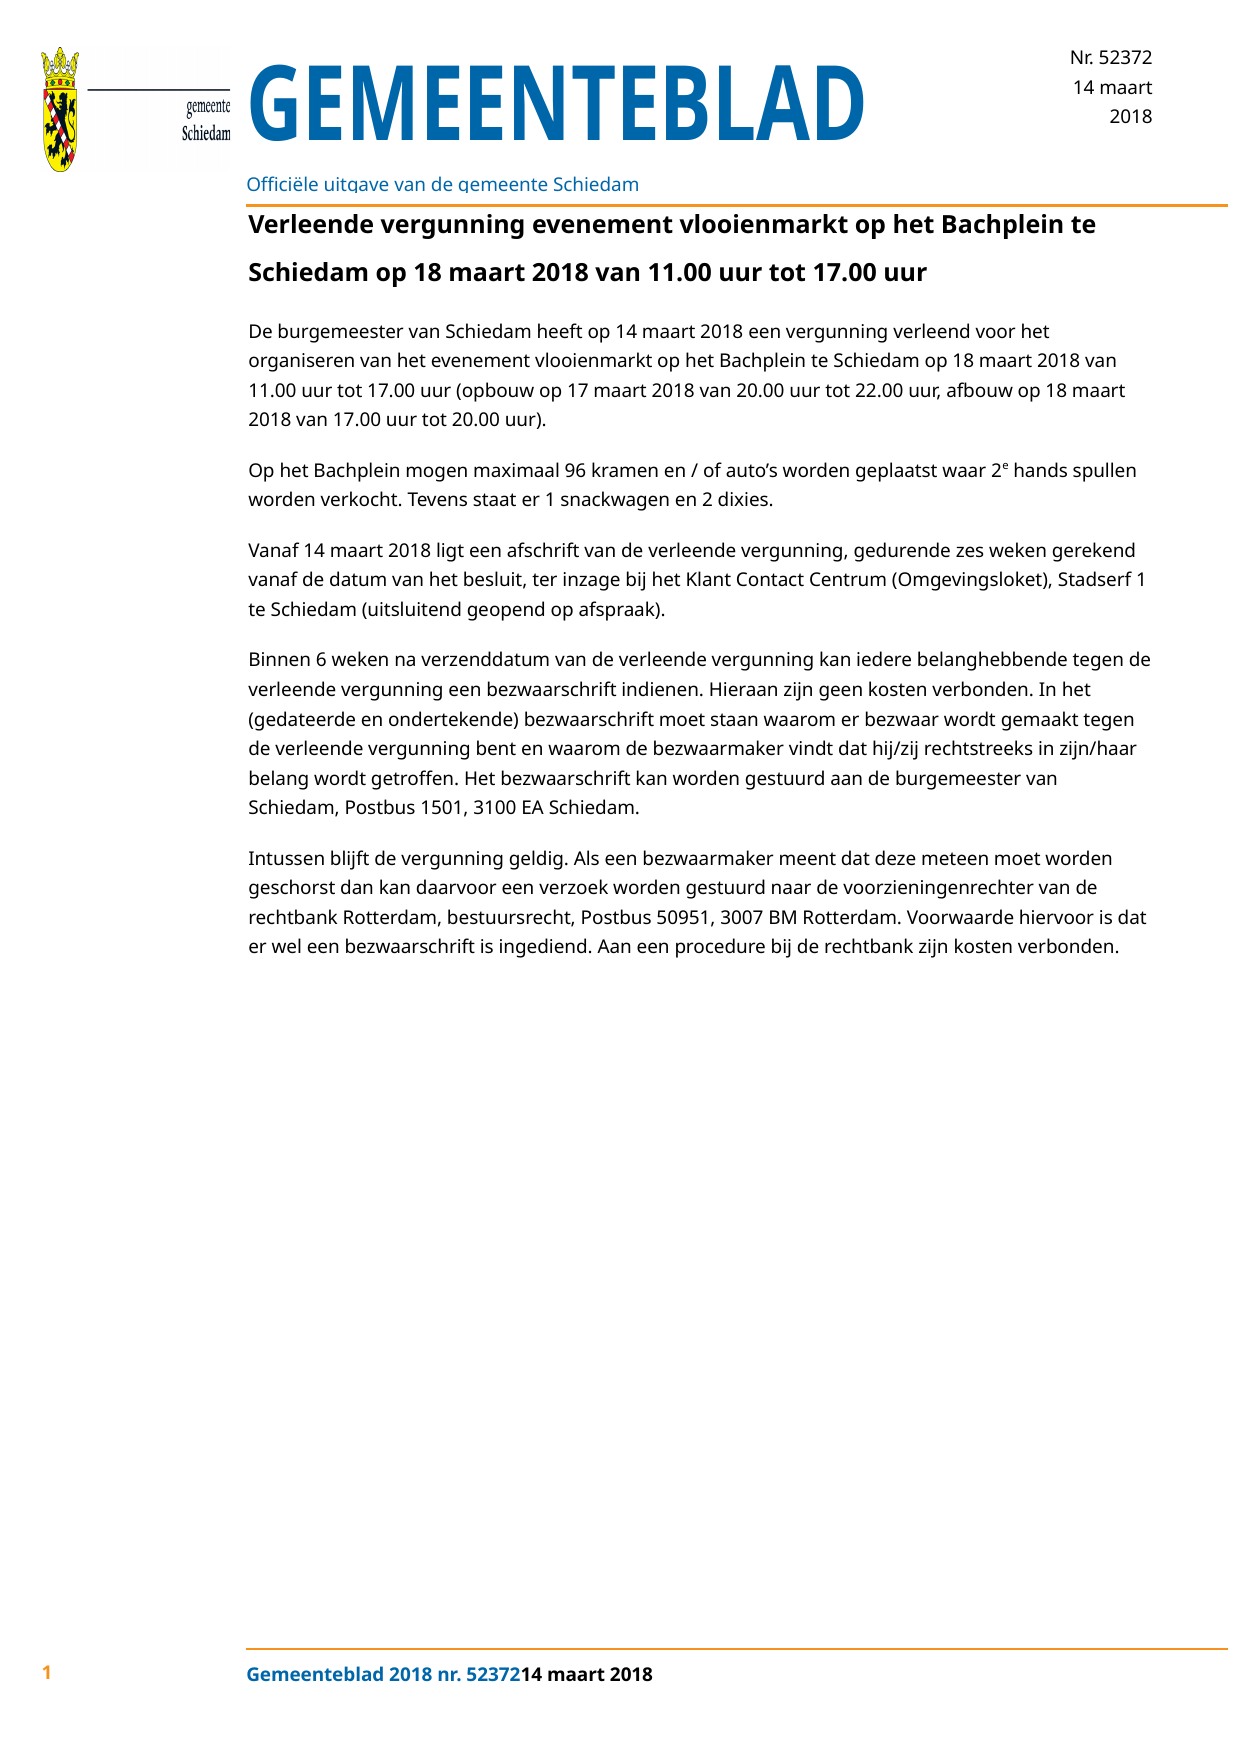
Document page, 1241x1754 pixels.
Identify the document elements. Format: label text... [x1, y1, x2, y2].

text De burgemeester van Schiedam heeft op 14 maart 2018 een vergunning verleend voor het organiseren van het evenement vlooienmarkt op het Bachplein te Schiedam op 18 maart 2018 van 11.00 uur tot 17.00 uur (opbouw op 17 maart 2018 van 20.00 uur tot 22.00 uur, afbouw op 18 maart 2018 van 17.00 uur tot 20.00 uur). [248, 318, 1152, 432]
picture [41, 47, 231, 172]
text Verleende vergunning evenement vlooienmarkt op het Bachplein te Schiedam op 18 maart 2018 van 11.00 uur tot 17.00 uur [248, 207, 1152, 288]
text Vanaf 14 maart 2018 ligt een afschrift van de verleende vergunning, gedurende zes weken gerekend vanaf de datum van het besluit, ter inzage bij het Klant Contact Centrum (Omgevingsloket), Stadserf 1 te Schiedam (uitsluitend geopend op afspraak). [248, 537, 1152, 622]
text Op het Bachplein mogen maximaal 96 kramen en / of auto’s worden geplaatst waar 2e hands spullen worden verkocht. Tevens staat er 1 snackwagen en 2 dixies. [248, 457, 1152, 512]
text Binnen 6 weken na verzenddatum van de verleende vergunning kan iedere belanghebbende tegen de verleende vergunning een bezwaarschrift indienen. Hieraan zijn geen kosten verbonden. In het (gedateerde en ondertekende) bezwaarschrift moet staan waarom er bezwaar wordt gemaakt tegen de verleende vergunning bent en waarom de bezwaarmaker vindt dat hij/zij rechtstreeks in zijn/haar belang wordt getroffen. Het bezwaarschrift kan worden gestuurd aan de burgemeester van Schiedam, Postbus 1501, 3100 EA Schiedam. [248, 647, 1152, 820]
text Intussen blijft de vergunning geldig. Als een bezwaarmaker meent dat deze meteen moet worden geschorst dan kan daarvoor een verzoek worden gestuurd naar de voorzieningenrechter van de rechtbank Rotterdam, bestuursrecht, Postbus 50951, 3007 BM Rotterdam. Voorwaarde hiervoor is dat er wel een bezwaarschrift is ingediend. Aan een procedure bij de rechtbank zijn kosten verbonden. [248, 845, 1152, 959]
